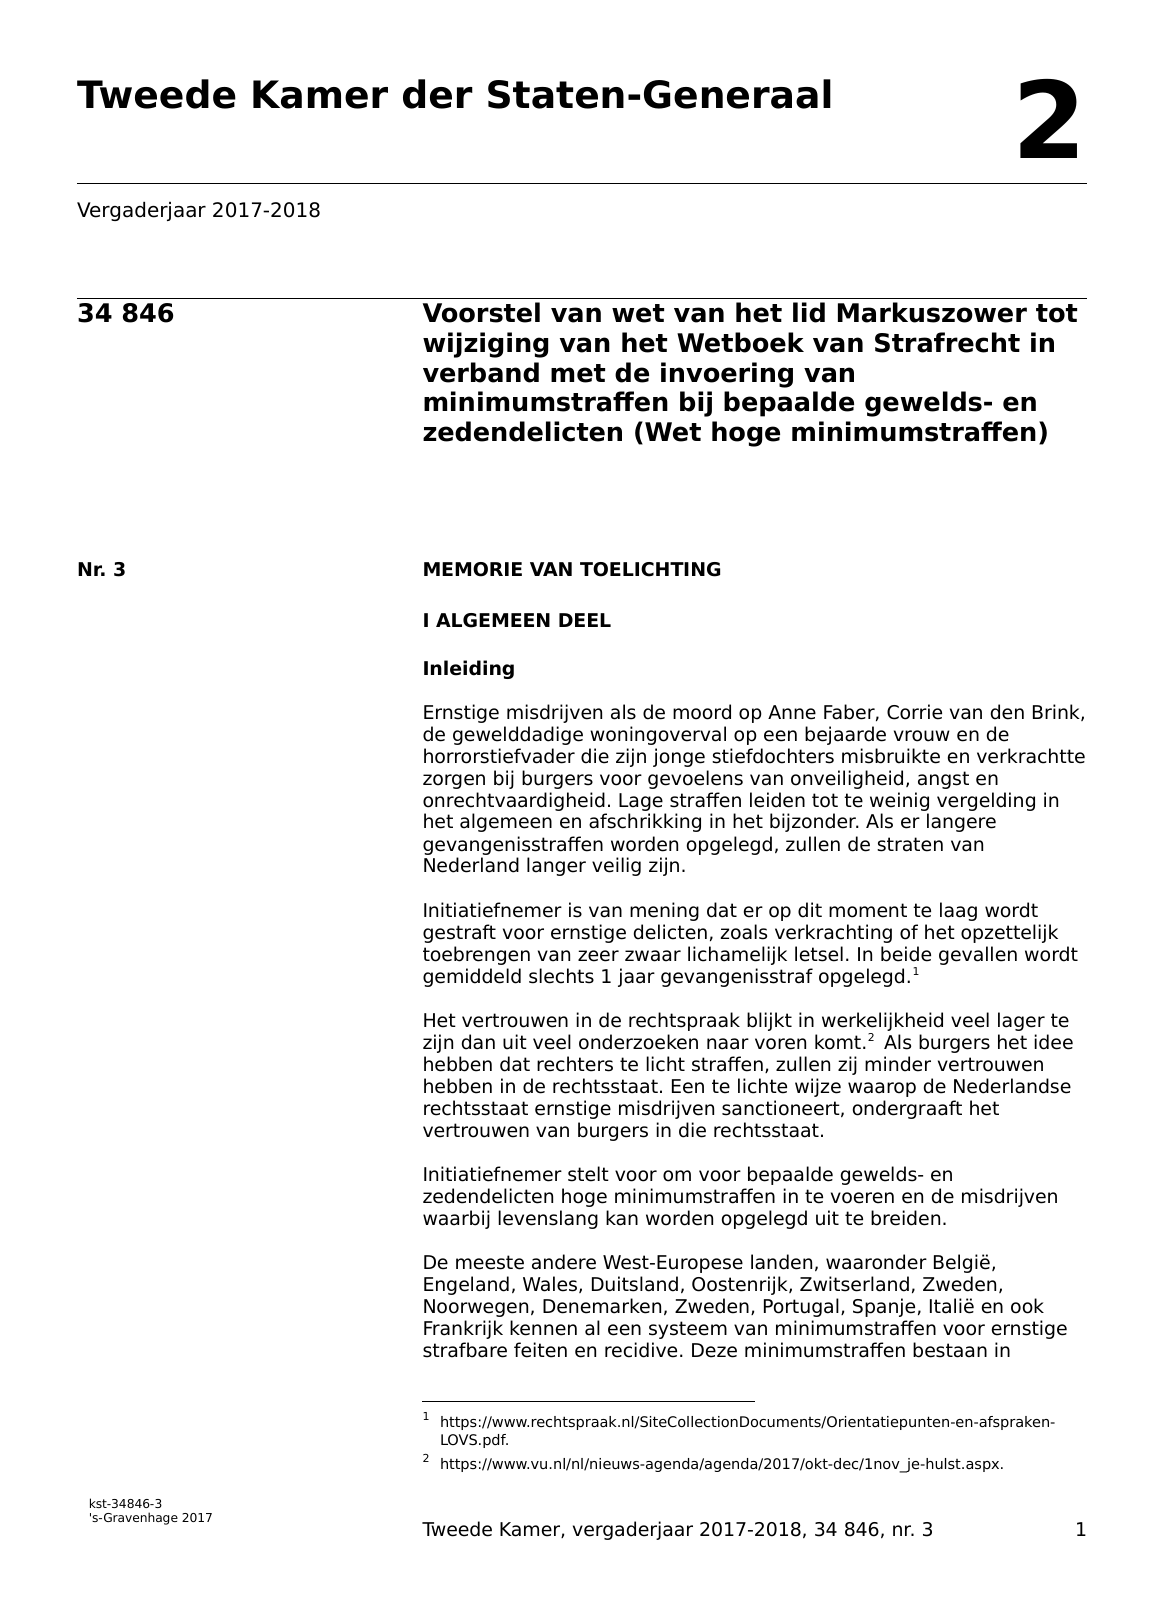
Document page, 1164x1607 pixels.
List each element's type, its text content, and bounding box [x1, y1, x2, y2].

table_header Tweede Kamer der Staten-Generaal [77, 59, 886, 183]
text https://www.rechtspraak.nl/SiteCollectionDocuments/Orientatiepunten-en-afspraken-LOVS.pdf. [422, 1410, 1087, 1449]
text Het vertrouwen in de rechtspraak blijkt in werkelijkheid veel lager te zijn dan uit veel onderzoeken naar voren komt. Als burgers het idee hebben dat rechters te licht straffen, zullen zij minder vertrouwen hebben in de rechtsstaat. Een te lichte wijze waarop de Nederlandse rechtsstaat ernstige misdrijven sanctioneert, ondergraaft het vertrouwen van burgers in die rechtsstaat. [422, 1010, 1087, 1142]
text Ernstige misdrijven als de moord op Anne Faber, Corrie van den Brink, de gewelddadige woningoverval op een bejaarde vrouw en de horrorstiefvader die zijn jonge stiefdochters misbruikte en verkrachtte zorgen bij burgers voor gevoelens van onveiligheid, angst en onrechtvaardigheid. Lage straffen leiden tot te weinig vergelding in het algemeen en afschrikking in het bijzonder. Als er langere gevangenisstraffen worden opgelegd, zullen de straten van Nederland langer veilig zijn. [422, 702, 1087, 877]
text Initiatiefnemer stelt voor om voor bepaalde gewelds- en zedendelicten hoge minimumstraffen in te voeren en de misdrijven waarbij levenslang kan worden opgelegd uit te breiden. [422, 1164, 1087, 1230]
subtitle Inleiding [422, 657, 1087, 679]
text 's-Gravenhage 2017 [88, 1511, 323, 1525]
table_cell Vergaderjaar 2017-2018 [77, 184, 1087, 298]
text Initiatiefnemer is van mening dat er op dit moment te laag wordt gestraft voor ernstige delicten, zoals verkrachting of het opzettelijk toebrengen van zeer zwaar lichamelijk letsel. In beide gevallen wordt gemiddeld slechts 1 jaar gevangenisstraf opgelegd. [422, 899, 1087, 987]
subtitle 34 846 Voorstel van wet van het lid Markuszower tot wijziging van het Wetboek van Strafrecht in verband met de invoering van minimumstraffen bij bepaalde gewelds- en zedendelicten (Wet hoge minimumstraffen) [77, 299, 1087, 447]
text De meeste andere West-Europese landen, waaronder België, Engeland, Wales, Duitsland, Oostenrijk, Zwitserland, Zweden, Noorwegen, Denemarken, Zweden, Portugal, Spanje, Italië en ook Frankrijk kennen al een systeem van minimumstraffen voor ernstige strafbare feiten en recidive. Deze minimumstraffen bestaan in [422, 1252, 1087, 1362]
subtitle I ALGEMEEN DEEL [422, 610, 1087, 632]
text https://www.vu.nl/nl/nieuws-agenda/agenda/2017/okt-dec/1nov_je-hulst.aspx. [422, 1452, 1087, 1474]
table_header 2 [886, 59, 1087, 183]
subtitle Nr. 3 MEMORIE VAN TOELICHTING [77, 558, 1087, 580]
text kst-34846-3 [88, 1497, 323, 1511]
